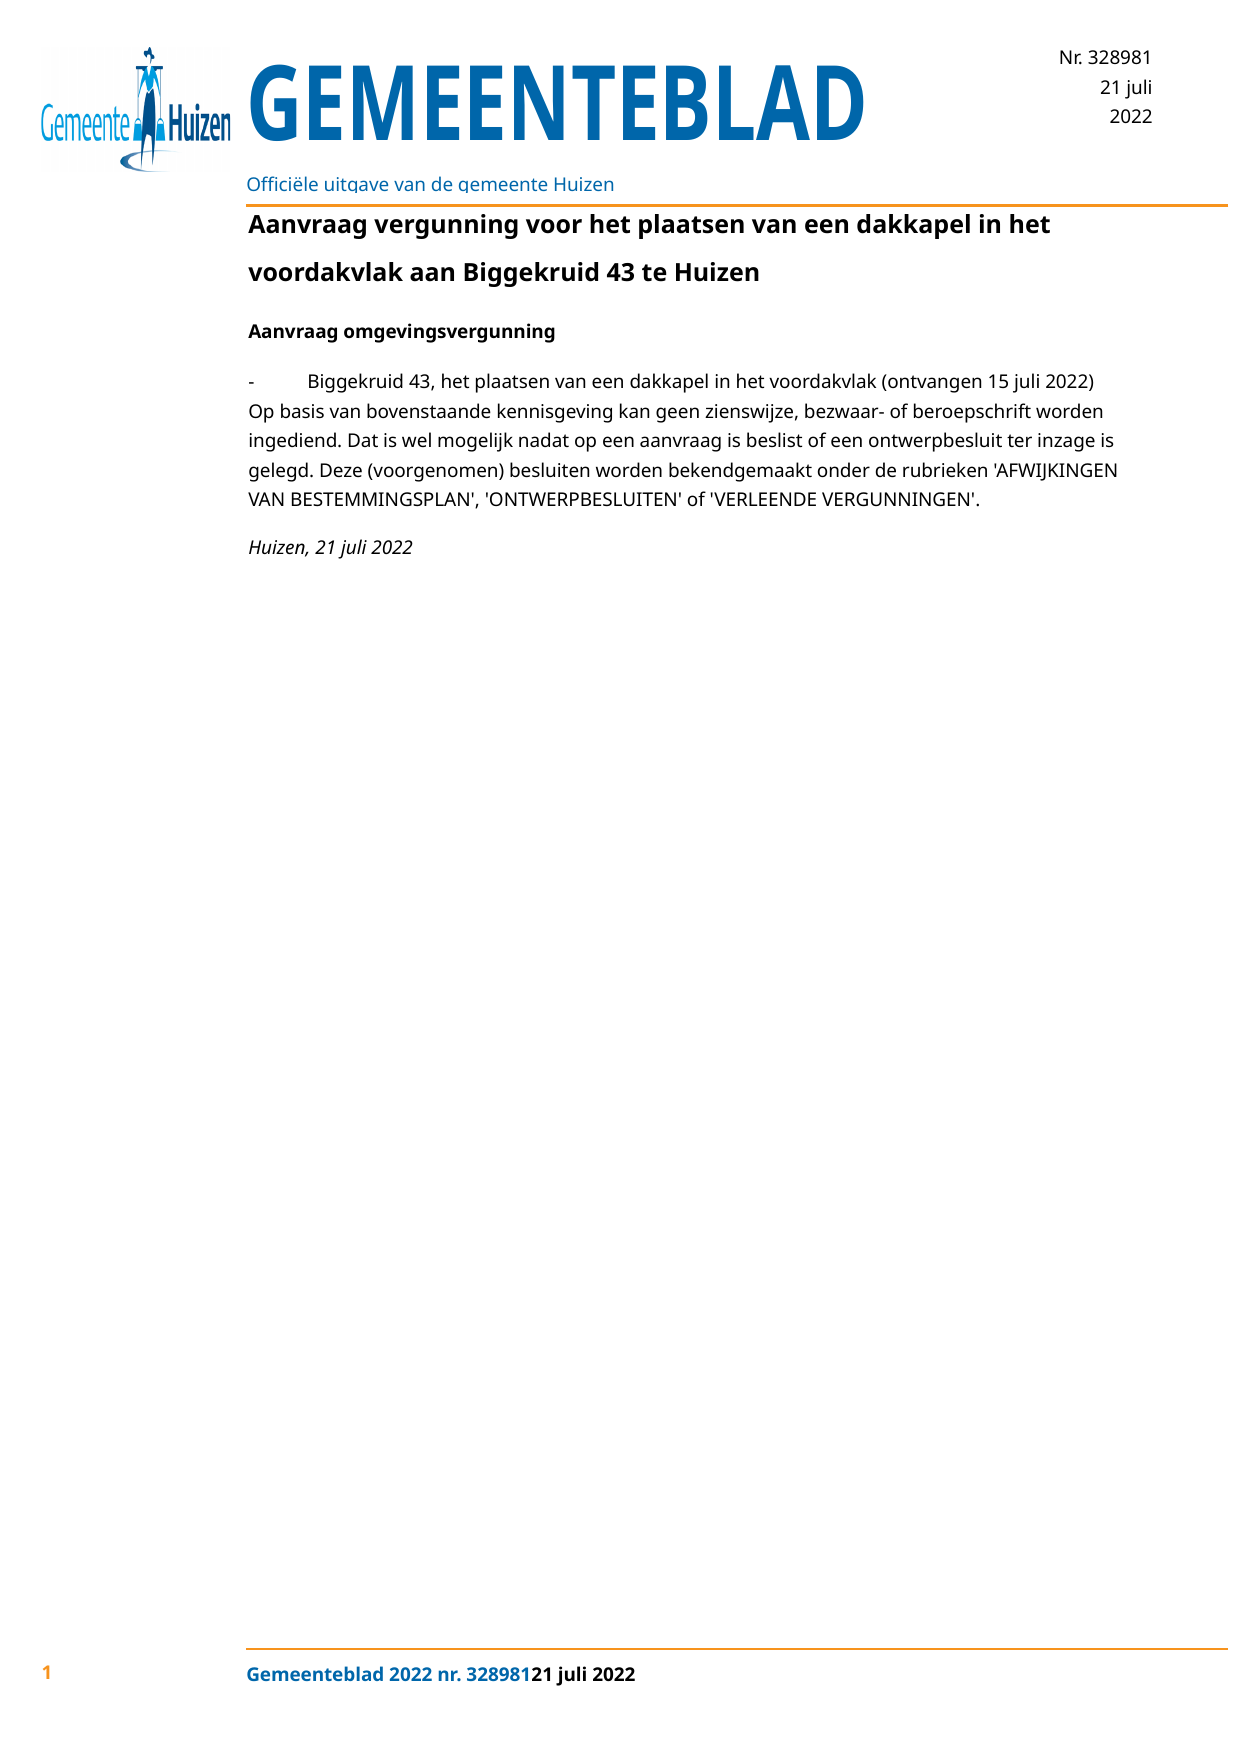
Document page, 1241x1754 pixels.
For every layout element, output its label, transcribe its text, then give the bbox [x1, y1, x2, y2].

text Aanvraag omgevingsvergunning [248, 318, 1152, 344]
text Huizen, 21 juli 2022 [248, 534, 1152, 560]
list Biggekruid 43, het plaatsen van een dakkapel in het voordakvlak (ontvangen 15 juli 2022) [248, 368, 1152, 394]
text Op basis van bovenstaande kennisgeving kan geen zienswijze, bezwaar- of beroepschrift worden ingediend. Dat is wel mogelijk nadat op een aanvraag is beslist of een ontwerpbesluit ter inzage is gelegd. Deze (voorgenomen) besluiten worden bekendgemaakt onder de rubrieken 'AFWIJKINGEN VAN BESTEMMINGSPLAN', 'ONTWERPBESLUITEN' of 'VERLEENDE VERGUNNINGEN'. [248, 398, 1152, 512]
picture [41, 47, 231, 172]
text Aanvraag vergunning voor het plaatsen van een dakkapel in het voordakvlak aan Biggekruid 43 te Huizen [248, 207, 1152, 288]
